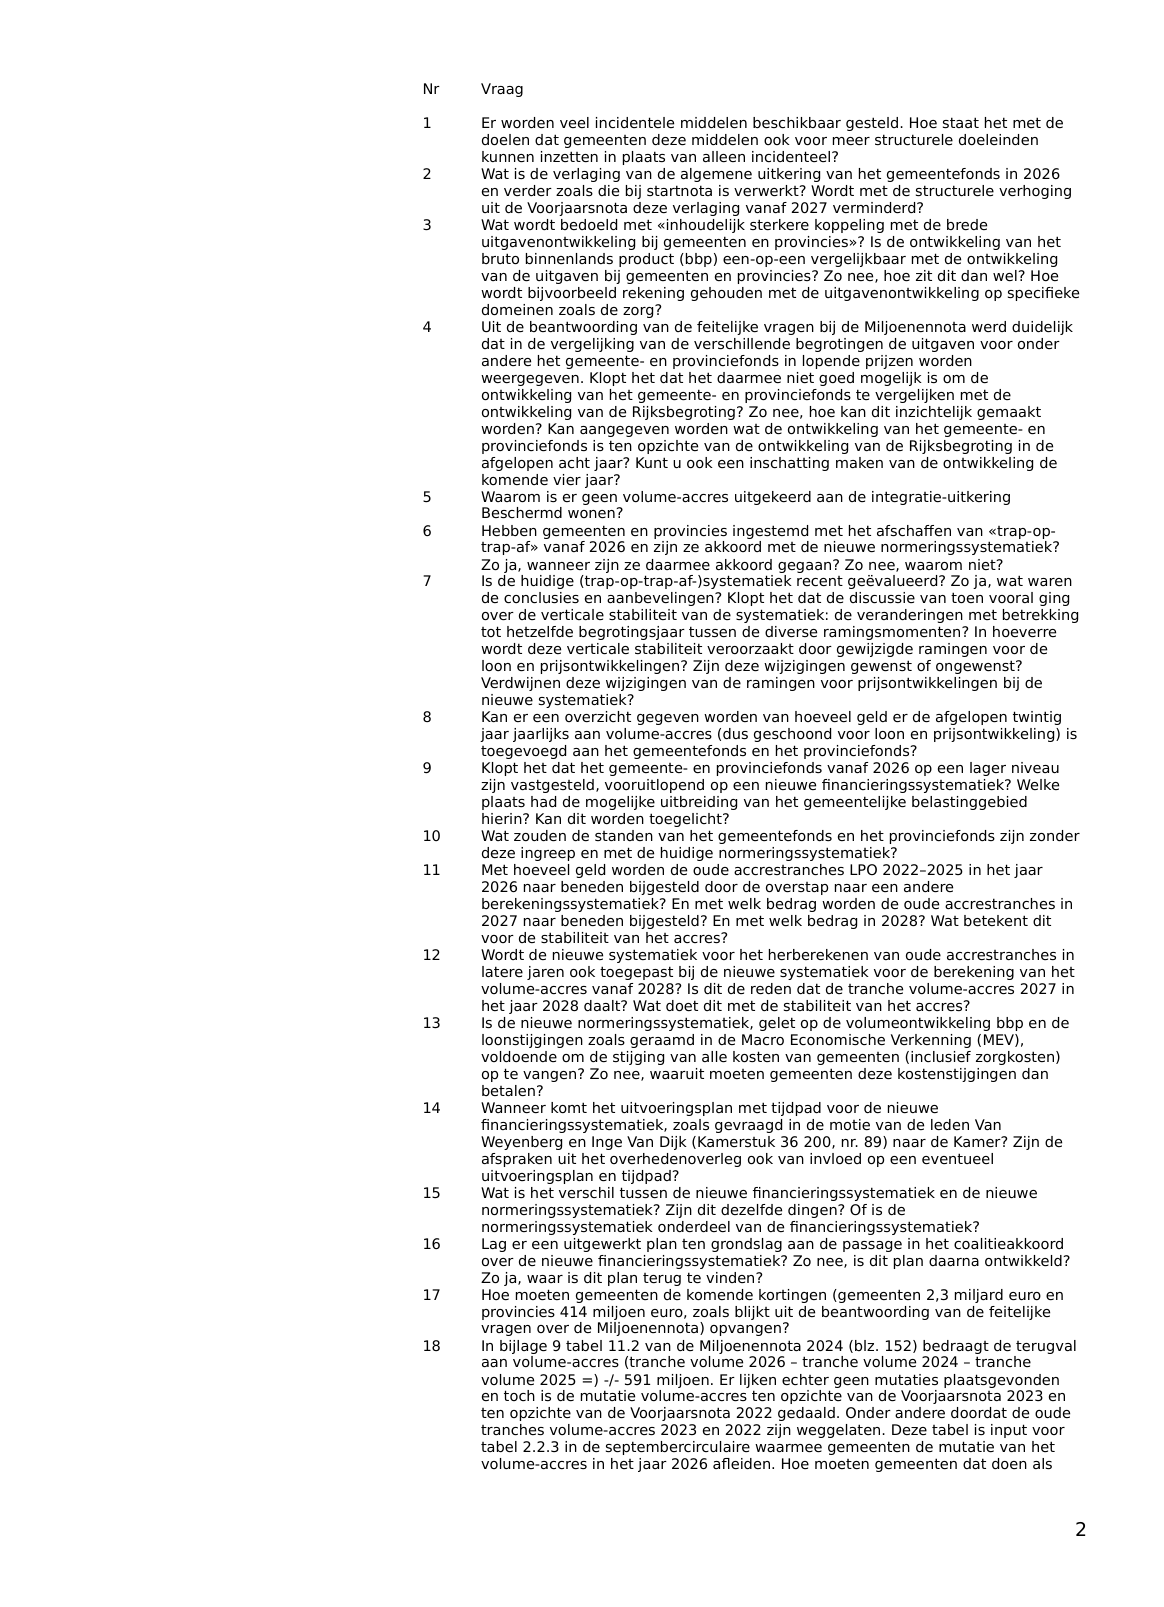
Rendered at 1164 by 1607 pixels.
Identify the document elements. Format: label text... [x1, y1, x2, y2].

table_cell Is de huidige (trap-op-trap-af-)systematiek recent geëvalueerd? Zo ja, wat waren de conclusies en aanbevelingen? Klopt het dat de discussie van toen vooral ging over de verticale stabiliteit van de systematiek: de veranderingen met betrekking tot hetzelfde begrotingsjaar tussen de diverse ramingsmomenten? In hoeverre wordt deze verticale stabiliteit veroorzaakt door gewijzigde ramingen voor de loon en prijsontwikkelingen? Zijn deze wijzigingen gewenst of ongewenst? Verdwijnen deze wijzigingen van de ramingen voor prijsontwikkelingen bij de nieuwe systematiek? [475, 573, 1087, 709]
table_cell 15 [422, 1185, 475, 1236]
table_cell 2 [422, 166, 475, 217]
table_cell Waarom is er geen volume-accres uitgekeerd aan de integratie-uitkering Beschermd wonen? [475, 489, 1087, 522]
table_cell [422, 98, 475, 115]
table_cell 14 [422, 1100, 475, 1184]
table_cell 12 [422, 947, 475, 1015]
table_cell 17 [422, 1286, 475, 1337]
table_cell Wat is de verlaging van de algemene uitkering van het gemeentefonds in 2026 en verder zoals die bij startnota is verwerkt? Wordt met de structurele verhoging uit de Voorjaarsnota deze verlaging vanaf 2027 verminderd? [475, 166, 1087, 217]
table_cell Hoe moeten gemeenten de komende kortingen (gemeenten 2,3 miljard euro en provincies 414 miljoen euro, zoals blijkt uit de beantwoording van de feitelijke vragen over de Miljoenennota) opvangen? [475, 1286, 1087, 1337]
table_cell Kan er een overzicht gegeven worden van hoeveel geld er de afgelopen twintig jaar jaarlijks aan volume-accres (dus geschoond voor loon en prijsontwikkeling) is toegevoegd aan het gemeentefonds en het provinciefonds? [475, 709, 1087, 760]
table_cell 10 [422, 828, 475, 862]
table_cell Uit de beantwoording van de feitelijke vragen bij de Miljoenennota werd duidelijk dat in de vergelijking van de verschillende begrotingen de uitgaven voor onder andere het gemeente- en provinciefonds in lopende prijzen worden weergegeven. Klopt het dat het daarmee niet goed mogelijk is om de ontwikkeling van het gemeente- en provinciefonds te vergelijken met de ontwikkeling van de Rijksbegroting? Zo nee, hoe kan dit inzichtelijk gemaakt worden? Kan aangegeven worden wat de ontwikkeling van het gemeente- en provinciefonds is ten opzichte van de ontwikkeling van de Rijksbegroting in de afgelopen acht jaar? Kunt u ook een inschatting maken van de ontwikkeling de komende vier jaar? [475, 319, 1087, 488]
table_cell 3 [422, 217, 475, 319]
table_cell Wat zouden de standen van het gemeentefonds en het provinciefonds zijn zonder deze ingreep en met de huidige normeringssystematiek? [475, 828, 1087, 862]
table_cell Is de nieuwe normeringssystematiek, gelet op de volumeontwikkeling bbp en de loonstijgingen zoals geraamd in de Macro Economische Verkenning (MEV), voldoende om de stijging van alle kosten van gemeenten (inclusief zorgkosten) op te vangen? Zo nee, waaruit moeten gemeenten deze kostenstijgingen dan betalen? [475, 1015, 1087, 1100]
table_cell Er worden veel incidentele middelen beschikbaar gesteld. Hoe staat het met de doelen dat gemeenten deze middelen ook voor meer structurele doeleinden kunnen inzetten in plaats van alleen incidenteel? [475, 115, 1087, 166]
table_cell 1 [422, 115, 475, 166]
table_cell 8 [422, 709, 475, 760]
table_cell 5 [422, 489, 475, 522]
table_cell Wanneer komt het uitvoeringsplan met tijdpad voor de nieuwe financieringssystematiek, zoals gevraagd in de motie van de leden Van Weyenberg en Inge Van Dijk (Kamerstuk 36 200, nr. 89) naar de Kamer? Zijn de afspraken uit het overhedenoverleg ook van invloed op een eventueel uitvoeringsplan en tijdpad? [475, 1100, 1087, 1184]
table_cell 9 [422, 760, 475, 828]
table_cell Hebben gemeenten en provincies ingestemd met het afschaffen van «trap-op-trap-af» vanaf 2026 en zijn ze akkoord met de nieuwe normeringssystematiek? Zo ja, wanneer zijn ze daarmee akkoord gegaan? Zo nee, waarom niet? [475, 523, 1087, 573]
table_cell Lag er een uitgewerkt plan ten grondslag aan de passage in het coalitieakkoord over de nieuwe financieringssystematiek? Zo nee, is dit plan daarna ontwikkeld? Zo ja, waar is dit plan terug te vinden? [475, 1236, 1087, 1286]
table_cell Klopt het dat het gemeente- en provinciefonds vanaf 2026 op een lager niveau zijn vastgesteld, vooruitlopend op een nieuwe financieringssystematiek? Welke plaats had de mogelijke uitbreiding van het gemeentelijke belastinggebied hierin? Kan dit worden toegelicht? [475, 760, 1087, 828]
table_header Nr [422, 81, 475, 98]
table_cell 16 [422, 1236, 475, 1286]
table_cell In bijlage 9 tabel 11.2 van de Miljoenennota 2024 (blz. 152) bedraagt de terugval aan volume-accres (tranche volume 2026 – tranche volume 2024 – tranche volume 2025 =) -/- 591 miljoen. Er lijken echter geen mutaties plaatsgevonden en toch is de mutatie volume-accres ten opzichte van de Voorjaarsnota 2023 en ten opzichte van de Voorjaarsnota 2022 gedaald. Onder andere doordat de oude tranches volume-accres 2023 en 2022 zijn weggelaten. Deze tabel is input voor tabel 2.2.3 in de septembercirculaire waarmee gemeenten de mutatie van het volume-accres in het jaar 2026 afleiden. Hoe moeten gemeenten dat doen als [475, 1338, 1087, 1473]
table_cell 18 [422, 1338, 475, 1473]
table_cell Wat is het verschil tussen de nieuwe financieringssystematiek en de nieuwe normeringssystematiek? Zijn dit dezelfde dingen? Of is de normeringssystematiek onderdeel van de financieringssystematiek? [475, 1185, 1087, 1236]
table_cell [475, 98, 1087, 115]
table_cell Wordt de nieuwe systematiek voor het herberekenen van oude accrestranches in latere jaren ook toegepast bij de nieuwe systematiek voor de berekening van het volume-accres vanaf 2028? Is dit de reden dat de tranche volume-accres 2027 in het jaar 2028 daalt? Wat doet dit met de stabiliteit van het accres? [475, 947, 1087, 1015]
table_header Vraag [475, 81, 1087, 98]
table_cell 7 [422, 573, 475, 709]
table_cell 13 [422, 1015, 475, 1100]
table_cell 11 [422, 862, 475, 947]
table_cell 4 [422, 319, 475, 488]
table_cell Met hoeveel geld worden de oude accrestranches LPO 2022–2025 in het jaar 2026 naar beneden bijgesteld door de overstap naar een andere berekeningssystematiek? En met welk bedrag worden de oude accrestranches in 2027 naar beneden bijgesteld? En met welk bedrag in 2028? Wat betekent dit voor de stabiliteit van het accres? [475, 862, 1087, 947]
table_cell 6 [422, 523, 475, 573]
table_cell Wat wordt bedoeld met «inhoudelijk sterkere koppeling met de brede uitgavenontwikkeling bij gemeenten en provincies»? Is de ontwikkeling van het bruto binnenlands product (bbp) een-op-een vergelijkbaar met de ontwikkeling van de uitgaven bij gemeenten en provincies? Zo nee, hoe zit dit dan wel? Hoe wordt bijvoorbeeld rekening gehouden met de uitgavenontwikkeling op specifieke domeinen zoals de zorg? [475, 217, 1087, 319]
